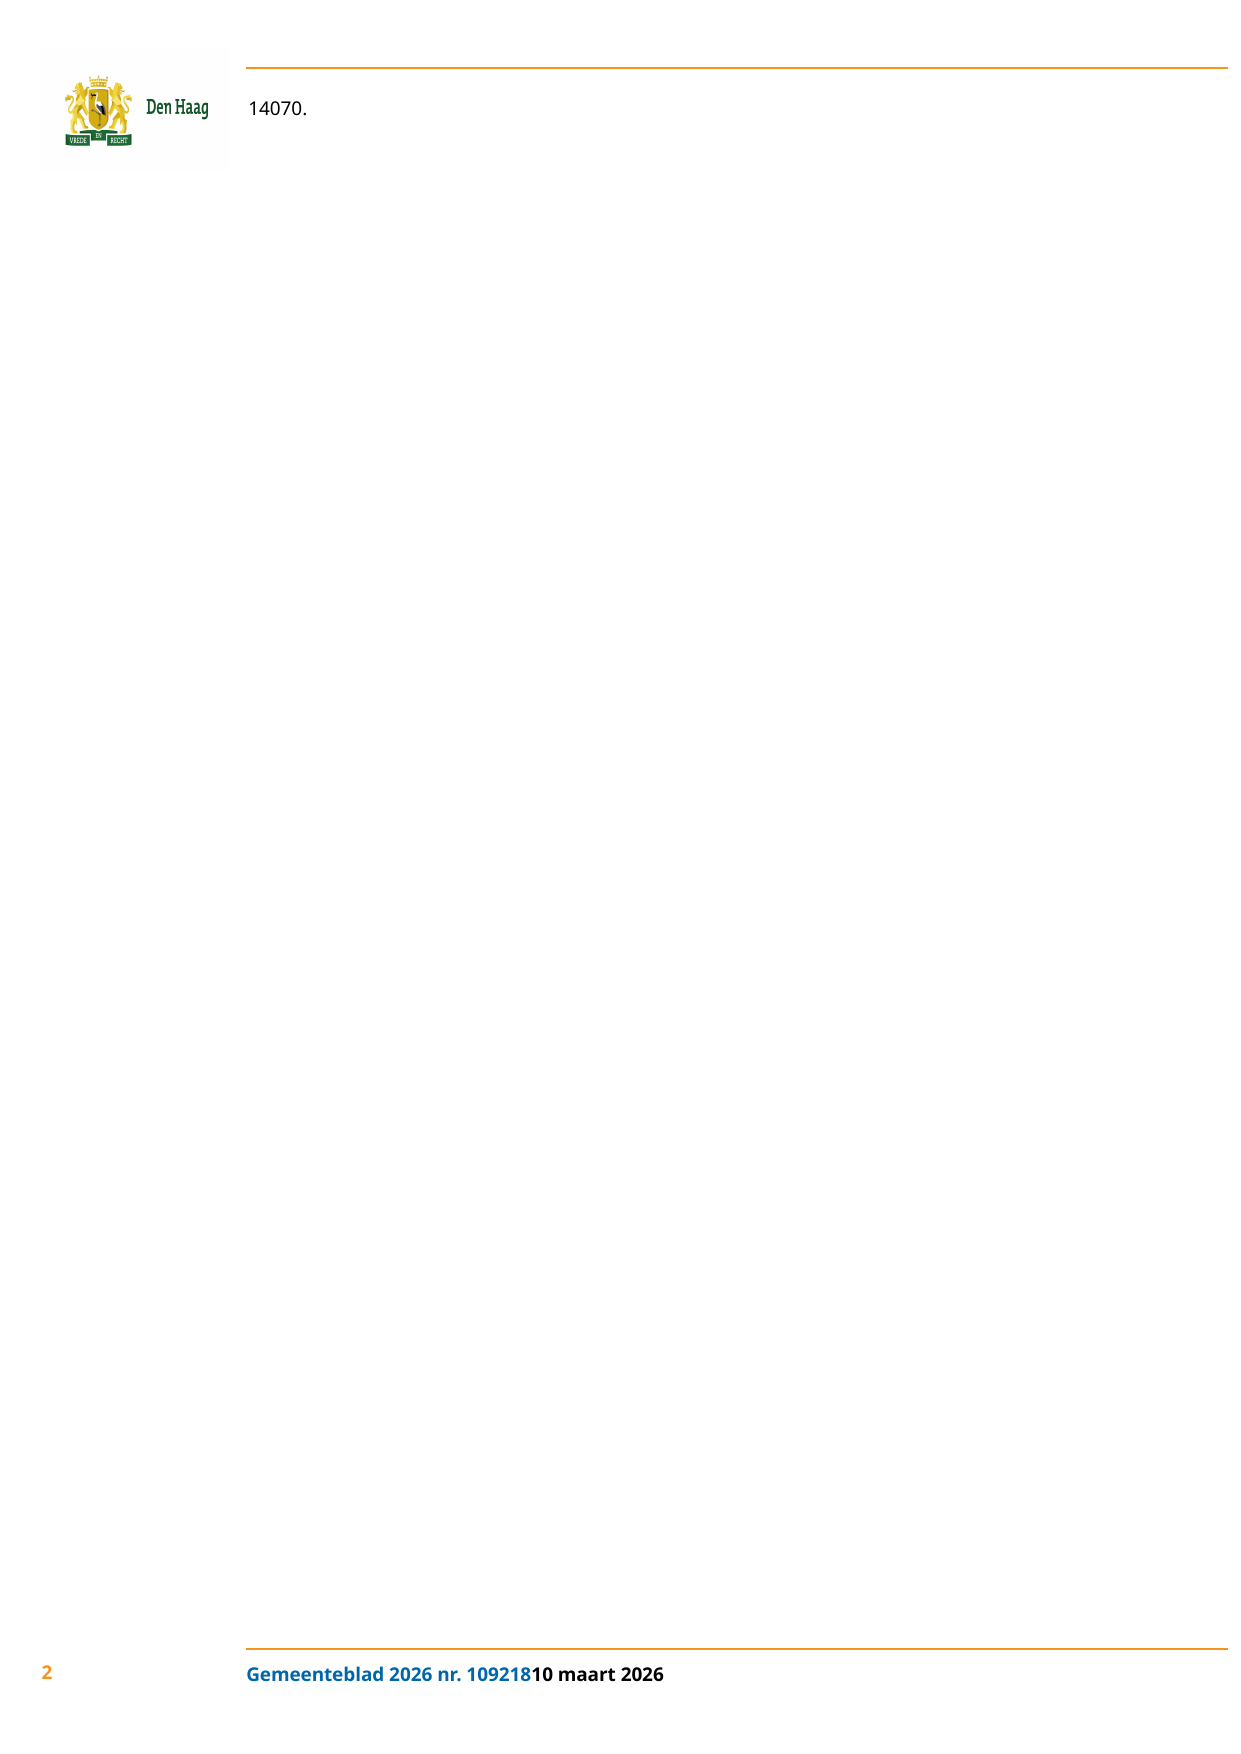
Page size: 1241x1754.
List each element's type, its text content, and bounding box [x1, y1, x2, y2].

text 14070. [248, 95, 1152, 121]
picture [41, 47, 231, 172]
